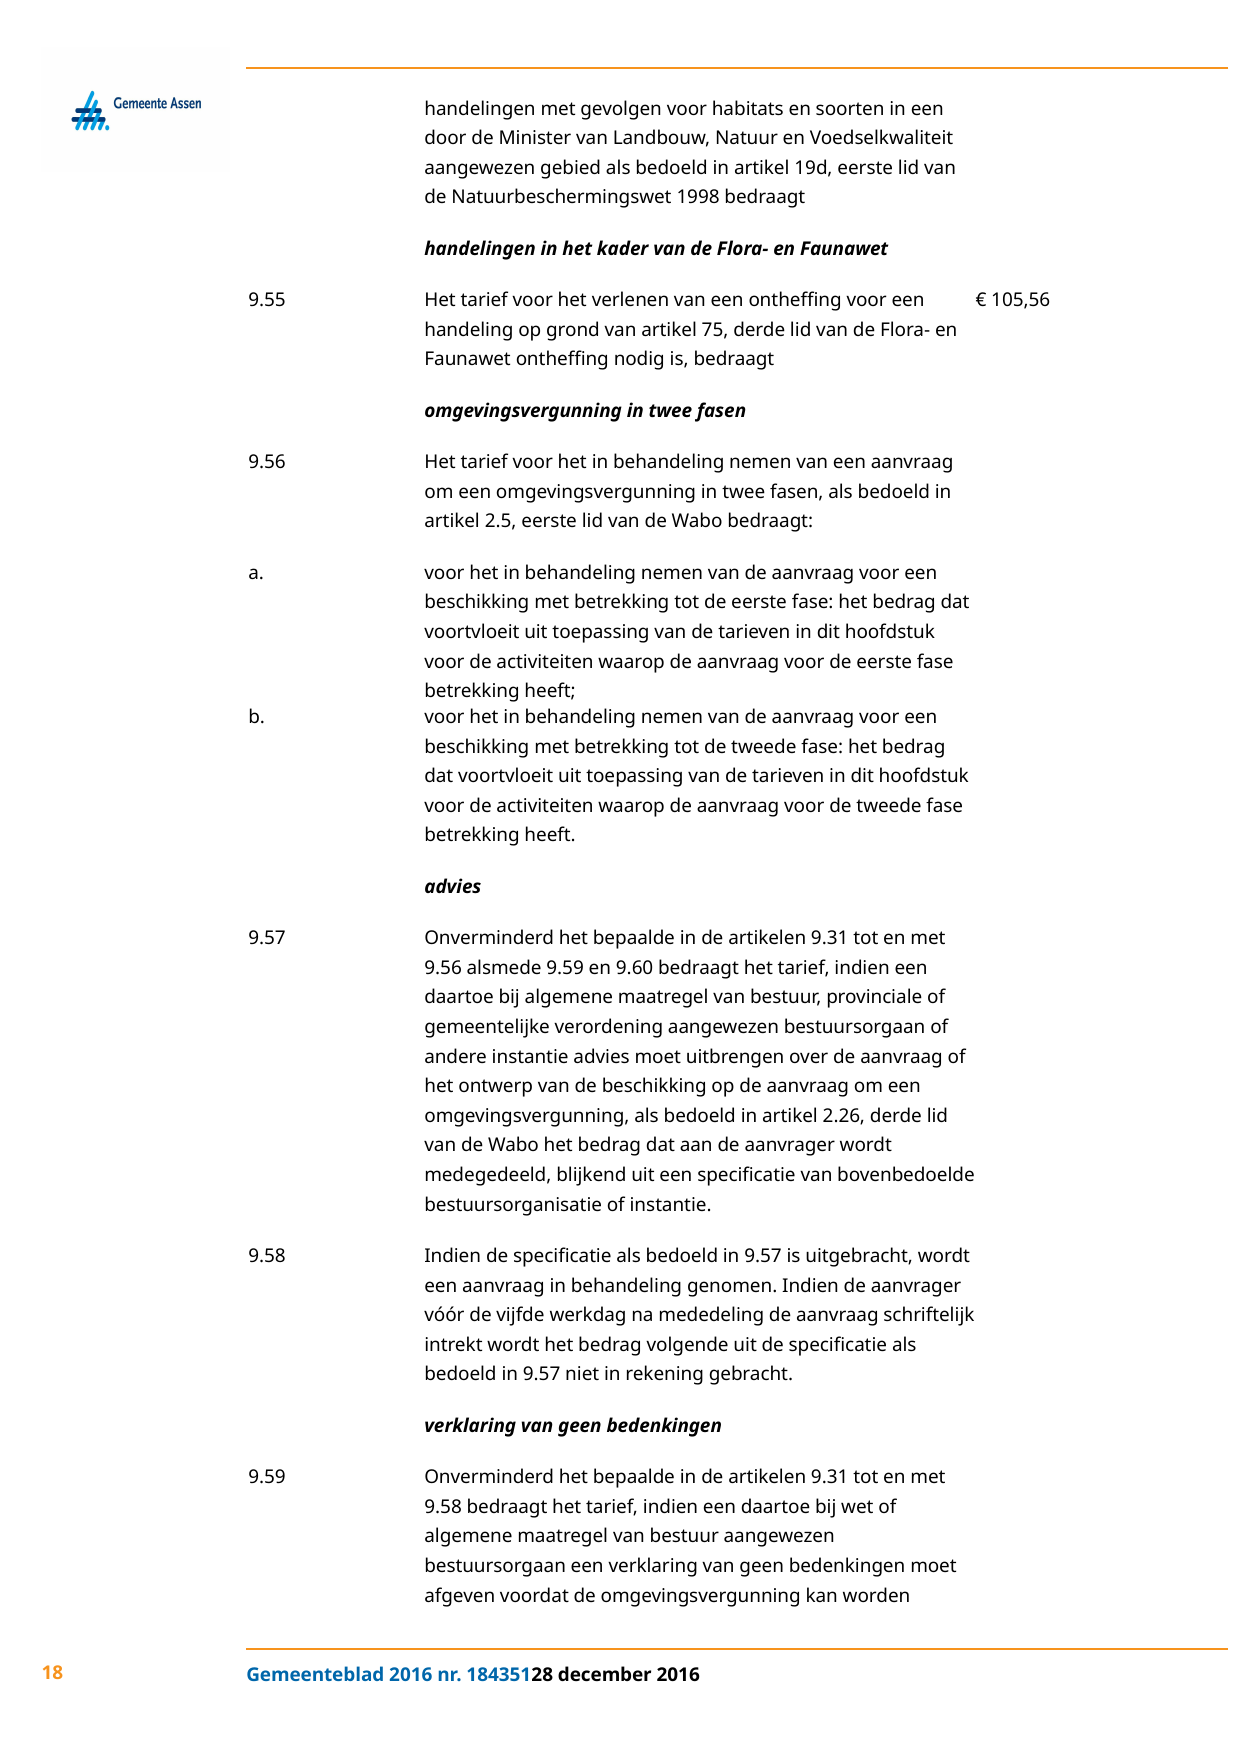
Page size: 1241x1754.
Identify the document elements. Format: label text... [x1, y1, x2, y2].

table_cell [975, 397, 1152, 423]
table_cell [248, 209, 424, 235]
table_cell handelingen met gevolgen voor habitats en soorten in een door de Minister van Landbouw, Natuur en Voedselkwaliteit aangewezen gebied als bedoeld in artikel 19d, eerste lid van de Natuurbeschermingswet 1998 bedraagt [424, 95, 975, 209]
table_cell [248, 1216, 424, 1242]
table_cell [248, 534, 424, 559]
table_cell advies [424, 873, 975, 899]
table_cell [248, 873, 424, 899]
table_cell [248, 1386, 424, 1412]
table_cell [975, 1386, 1152, 1412]
table_cell [975, 899, 1152, 924]
table_cell € 105,56 [975, 286, 1152, 371]
table_cell [424, 209, 975, 235]
table_cell [975, 925, 1152, 1216]
table_cell [248, 1412, 424, 1438]
table_cell [975, 847, 1152, 873]
table_cell [248, 95, 424, 209]
table_cell [248, 1438, 424, 1463]
table_cell [424, 261, 975, 286]
table_cell Onverminderd het bepaalde in de artikelen 9.31 tot en met 9.56 alsmede 9.59 en 9.60 bedraagt het tarief, indien een daartoe bij algemene maatregel van bestuur, provinciale of gemeentelijke verordening aangewezen bestuursorgaan of andere instantie advies moet uitbrengen over de aanvraag of het ontwerp van de beschikking op de aanvraag om een omgevingsvergunning, als bedoeld in artikel 2.26, derde lid van de Wabo het bedrag dat aan de aanvrager wordt medegedeeld, blijkend uit een specificatie van bovenbedoelde bestuursorganisatie of instantie. [424, 925, 975, 1216]
table_cell [248, 899, 424, 924]
table_cell [975, 371, 1152, 397]
table_cell Indien de specificatie als bedoeld in 9.57 is uitgebracht, wordt een aanvraag in behandeling genomen. Indien de aanvrager vóór de vijfde werkdag na mededeling de aanvraag schriftelijk intrekt wordt het bedrag volgende uit de specificatie als bedoeld in 9.57 niet in rekening gebracht. [424, 1242, 975, 1386]
table_cell [424, 1216, 975, 1242]
table_cell [424, 847, 975, 873]
table_cell [975, 261, 1152, 286]
table_cell 9.57 [248, 925, 424, 1216]
table_cell voor het in behandeling nemen van de aanvraag voor een beschikking met betrekking tot de tweede fase: het bedrag dat voortvloeit uit toepassing van de tarieven in dit hoofdstuk voor de activiteiten waarop de aanvraag voor de tweede fase betrekking heeft. [424, 703, 975, 847]
table_cell 9.55 [248, 286, 424, 371]
table_cell [975, 95, 1152, 209]
table_cell Onverminderd het bepaalde in de artikelen 9.31 tot en met 9.58 bedraagt het tarief, indien een daartoe bij wet of algemene maatregel van bestuur aangewezen bestuursorgaan een verklaring van geen bedenkingen moet afgeven voordat de omgevingsvergunning kan worden [424, 1464, 975, 1607]
table_cell [424, 371, 975, 397]
table_cell verklaring van geen bedenkingen [424, 1412, 975, 1438]
table_cell [975, 873, 1152, 899]
table_cell Het tarief voor het verlenen van een ontheffing voor een handeling op grond van artikel 75, derde lid van de Flora- en Faunawet ontheffing nodig is, bedraagt [424, 286, 975, 371]
picture [41, 47, 231, 172]
table_cell [975, 209, 1152, 235]
table_cell 9.58 [248, 1242, 424, 1386]
table_cell [424, 1386, 975, 1412]
table_cell a. [248, 559, 424, 703]
table_cell handelingen in het kader van de Flora- en Faunawet [424, 235, 975, 261]
table_cell [424, 534, 975, 559]
table_cell b. [248, 703, 424, 847]
table_cell voor het in behandeling nemen van de aanvraag voor een beschikking met betrekking tot de eerste fase: het bedrag dat voortvloeit uit toepassing van de tarieven in dit hoofdstuk voor de activiteiten waarop de aanvraag voor de eerste fase betrekking heeft; [424, 559, 975, 703]
table_cell [248, 235, 424, 261]
table_cell Het tarief voor het in behandeling nemen van een aanvraag om een omgevingsvergunning in twee fasen, als bedoeld in artikel 2.5, eerste lid van de Wabo bedraagt: [424, 449, 975, 533]
table_cell omgevingsvergunning in twee fasen [424, 397, 975, 423]
table_cell [975, 559, 1152, 703]
table_cell [248, 371, 424, 397]
table_cell [424, 423, 975, 448]
table_cell [975, 1242, 1152, 1386]
table_cell [248, 847, 424, 873]
table_cell [975, 534, 1152, 559]
table_cell [975, 449, 1152, 533]
table_cell [975, 1216, 1152, 1242]
table_cell [975, 1438, 1152, 1463]
table_cell [424, 899, 975, 924]
table_cell [975, 703, 1152, 847]
table_cell [248, 423, 424, 448]
table_cell [975, 423, 1152, 448]
table_cell [248, 261, 424, 286]
table_cell [248, 397, 424, 423]
table_cell 9.56 [248, 449, 424, 533]
table_cell [975, 235, 1152, 261]
table_cell 9.59 [248, 1464, 424, 1607]
table_cell [975, 1464, 1152, 1607]
table_cell [424, 1438, 975, 1463]
table_cell [975, 1412, 1152, 1438]
